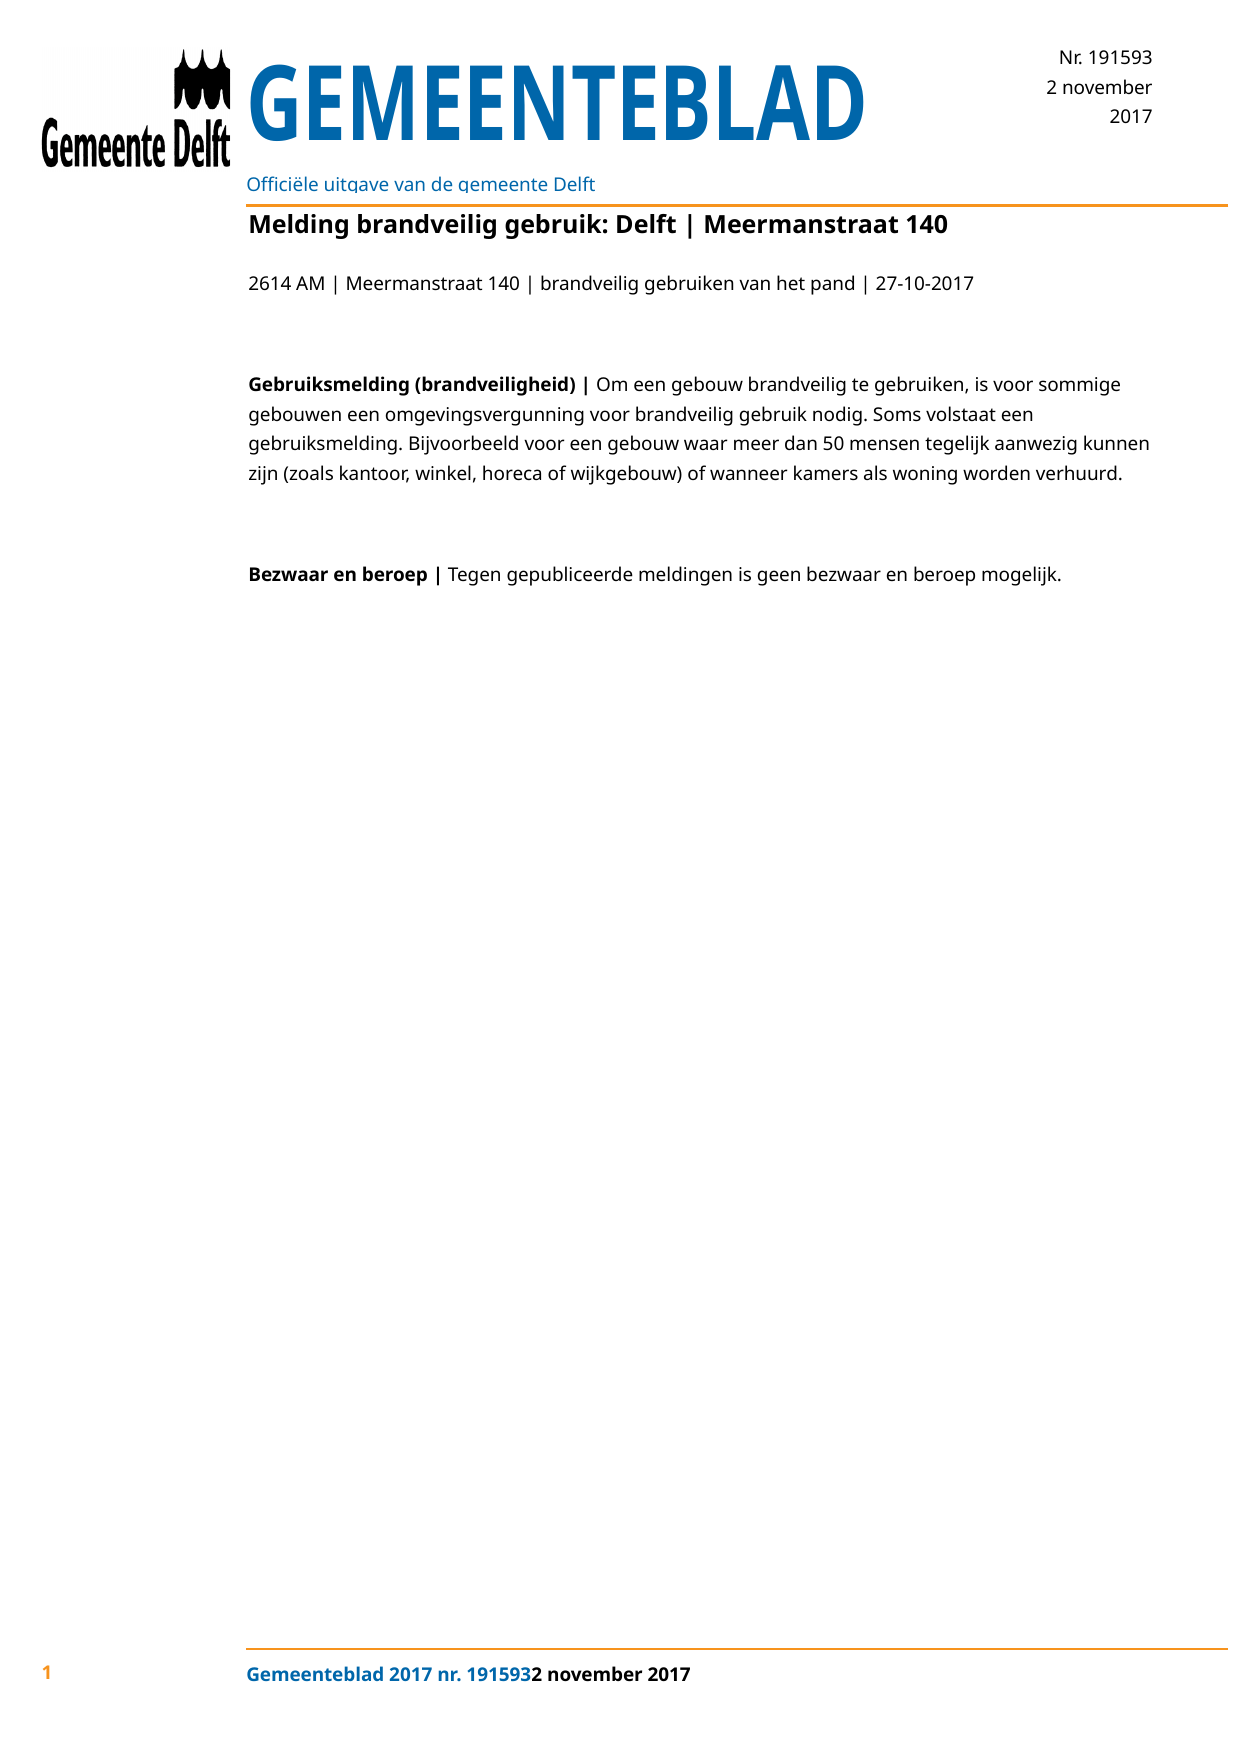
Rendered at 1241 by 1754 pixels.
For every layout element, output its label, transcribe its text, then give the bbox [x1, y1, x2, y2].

text Gebruiksmelding (brandveiligheid) | Om een gebouw brandveilig te gebruiken, is voor sommige gebouwen een omgevingsvergunning voor brandveilig gebruik nodig. Soms volstaat een gebruiksmelding. Bijvoorbeeld voor een gebouw waar meer dan 50 mensen tegelijk aanwezig kunnen zijn (zoals kantoor, winkel, horeca of wijkgebouw) of wanneer kamers als woning worden verhuurd. [248, 371, 1152, 486]
text 2614 AM | Meermanstraat 140 | brandveilig gebruiken van het pand | 27-10-2017 [248, 270, 1152, 296]
picture [41, 47, 231, 172]
text Melding brandveilig gebruik: Delft | Meermanstraat 140 [248, 207, 1152, 241]
text Bezwaar en beroep | Tegen gepubliceerde meldingen is geen bezwaar en beroep mogelijk. [248, 561, 1152, 586]
